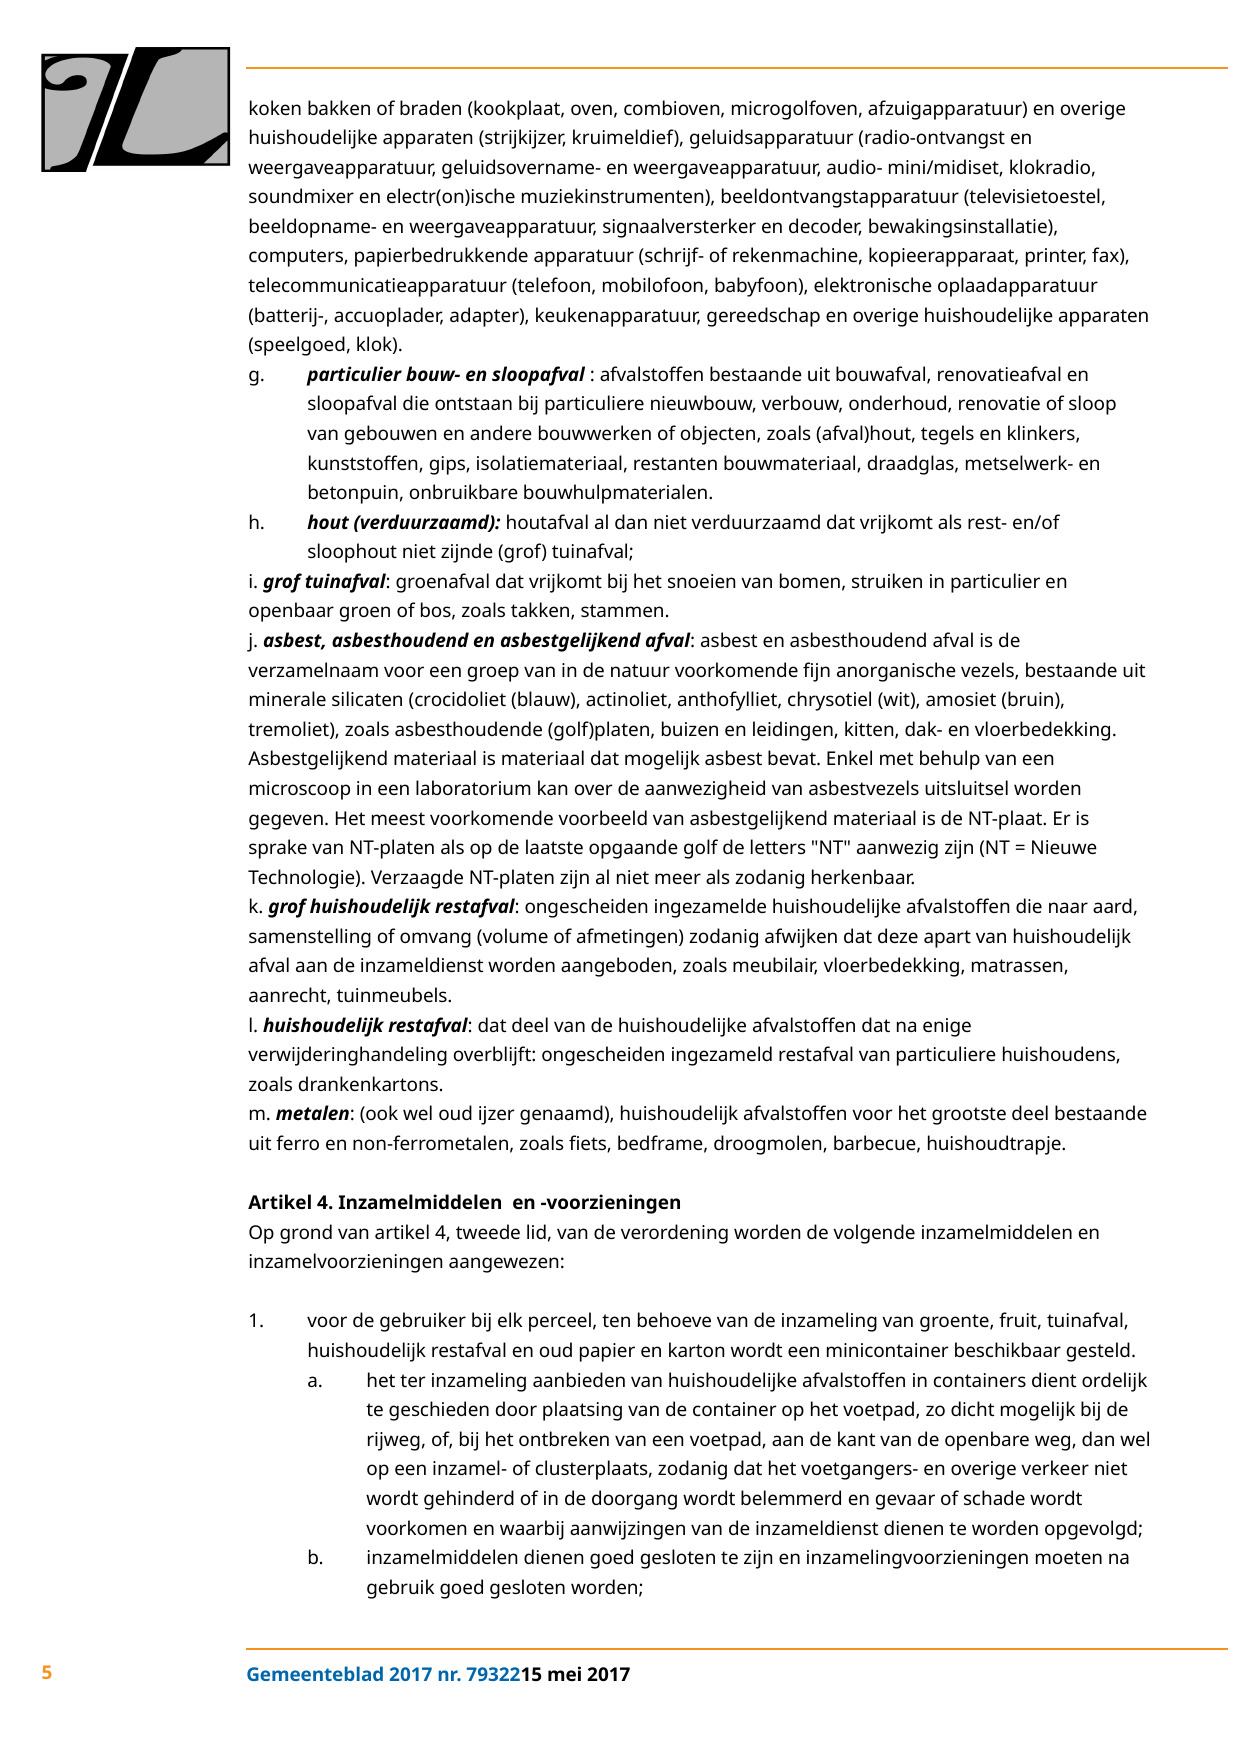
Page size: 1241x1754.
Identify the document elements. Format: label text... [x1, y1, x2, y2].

text Artikel 4. Inzamelmiddelen en -voorzieningen [248, 1189, 1152, 1215]
list voor de gebruiker bij elk perceel, ten behoeve van de inzameling van groente, fruit, tuinafval, huishoudelijk restafval en oud papier en karton wordt een minicontainer beschikbaar gesteld. [248, 1308, 1152, 1363]
list inzamelmiddelen dienen goed gesloten te zijn en inzamelingvoorzieningen moeten na gebruik goed gesloten worden; [307, 1544, 1152, 1600]
text m. metalen: (ook wel oud ijzer genaamd), huishoudelijk afvalstoffen voor het grootste deel bestaande uit ferro en non-ferrometalen, zoals fiets, bedframe, droogmolen, barbecue, huishoudtrapje. [248, 1101, 1152, 1156]
list hout (verduurzaamd): houtafval al dan niet verduurzaamd dat vrijkomt als rest- en/of sloophout niet zijnde (grof) tuinafval; [248, 509, 1152, 564]
list particulier bouw- en sloopafval : afvalstoffen bestaande uit bouwafval, renovatieafval en sloopafval die ontstaan bij particuliere nieuwbouw, verbouw, onderhoud, renovatie of sloop van gebouwen en andere bouwwerken of objecten, zoals (afval)hout, tegels en klinkers, kunststoffen, gips, isolatiemateriaal, restanten bouwmateriaal, draadglas, metselwerk- en betonpuin, onbruikbare bouwhulpmaterialen. [248, 361, 1152, 505]
text Op grond van artikel 4, tweede lid, van de verordening worden de volgende inzamelmiddelen en inzamelvoorzieningen aangewezen: [248, 1219, 1152, 1274]
text j. asbest, asbesthoudend en asbestgelijkend afval: asbest en asbesthoudend afval is de verzamelnaam voor een groep van in de natuur voorkomende fijn anorganische vezels, bestaande uit minerale silicaten (crocidoliet (blauw), actinoliet, anthofylliet, chrysotiel (wit), amosiet (bruin), tremoliet), zoals asbesthoudende (golf)platen, buizen en leidingen, kitten, dak- en vloerbedekking. Asbestgelijkend materiaal is materiaal dat mogelijk asbest bevat. Enkel met behulp van een microscoop in een laboratorium kan over de aanwezigheid van asbestvezels uitsluitsel worden gegeven. Het meest voorkomende voorbeeld van asbestgelijkend materiaal is de NT-plaat. Er is sprake van NT-platen als op de laatste opgaande golf de letters "NT" aanwezig zijn (NT = Nieuwe Technologie). Verzaagde NT-platen zijn al niet meer als zodanig herkenbaar. [248, 627, 1152, 890]
text i. grof tuinafval: groenafval dat vrijkomt bij het snoeien van bomen, struiken in particulier en openbaar groen of bos, zoals takken, stammen. [248, 568, 1152, 623]
picture [41, 47, 231, 172]
text koken bakken of braden (kookplaat, oven, combioven, microgolfoven, afzuigapparatuur) en overige huishoudelijke apparaten (strijkijzer, kruimeldief), geluidsapparatuur (radio-ontvangst en weergaveapparatuur, geluidsovername- en weergaveapparatuur, audio- mini/midiset, klokradio, soundmixer en electr(on)ische muziekinstrumenten), beeldontvangstapparatuur (televisietoestel, beeldopname- en weergaveapparatuur, signaalversterker en decoder, bewakingsinstallatie), computers, papierbedrukkende apparatuur (schrijf- of rekenmachine, kopieerapparaat, printer, fax), telecommunicatieapparatuur (telefoon, mobilofoon, babyfoon), elektronische oplaadapparatuur (batterij-, accuoplader, adapter), keukenapparatuur, gereedschap en overige huishoudelijke apparaten (speelgoed, klok). [248, 95, 1152, 357]
text k. grof huishoudelijk restafval: ongescheiden ingezamelde huishoudelijke afvalstoffen die naar aard, samenstelling of omvang (volume of afmetingen) zodanig afwijken dat deze apart van huishoudelijk afval aan de inzameldienst worden aangeboden, zoals meubilair, vloerbedekking, matrassen, aanrecht, tuinmeubels. [248, 893, 1152, 1008]
list het ter inzameling aanbieden van huishoudelijke afvalstoffen in containers dient ordelijk te geschieden door plaatsing van de container op het voetpad, zo dicht mogelijk bij de rijweg, of, bij het ontbreken van een voetpad, aan de kant van de openbare weg, dan wel op een inzamel- of clusterplaats, zodanig dat het voetgangers- en overige verkeer niet wordt gehinderd of in de doorgang wordt belemmerd en gevaar of schade wordt voorkomen en waarbij aanwijzingen van de inzameldienst dienen te worden opgevolgd; [307, 1367, 1152, 1541]
text l. huishoudelijk restafval: dat deel van de huishoudelijke afvalstoffen dat na enige verwijderinghandeling overblijft: ongescheiden ingezameld restafval van particuliere huishoudens, zoals drankenkartons. [248, 1012, 1152, 1097]
